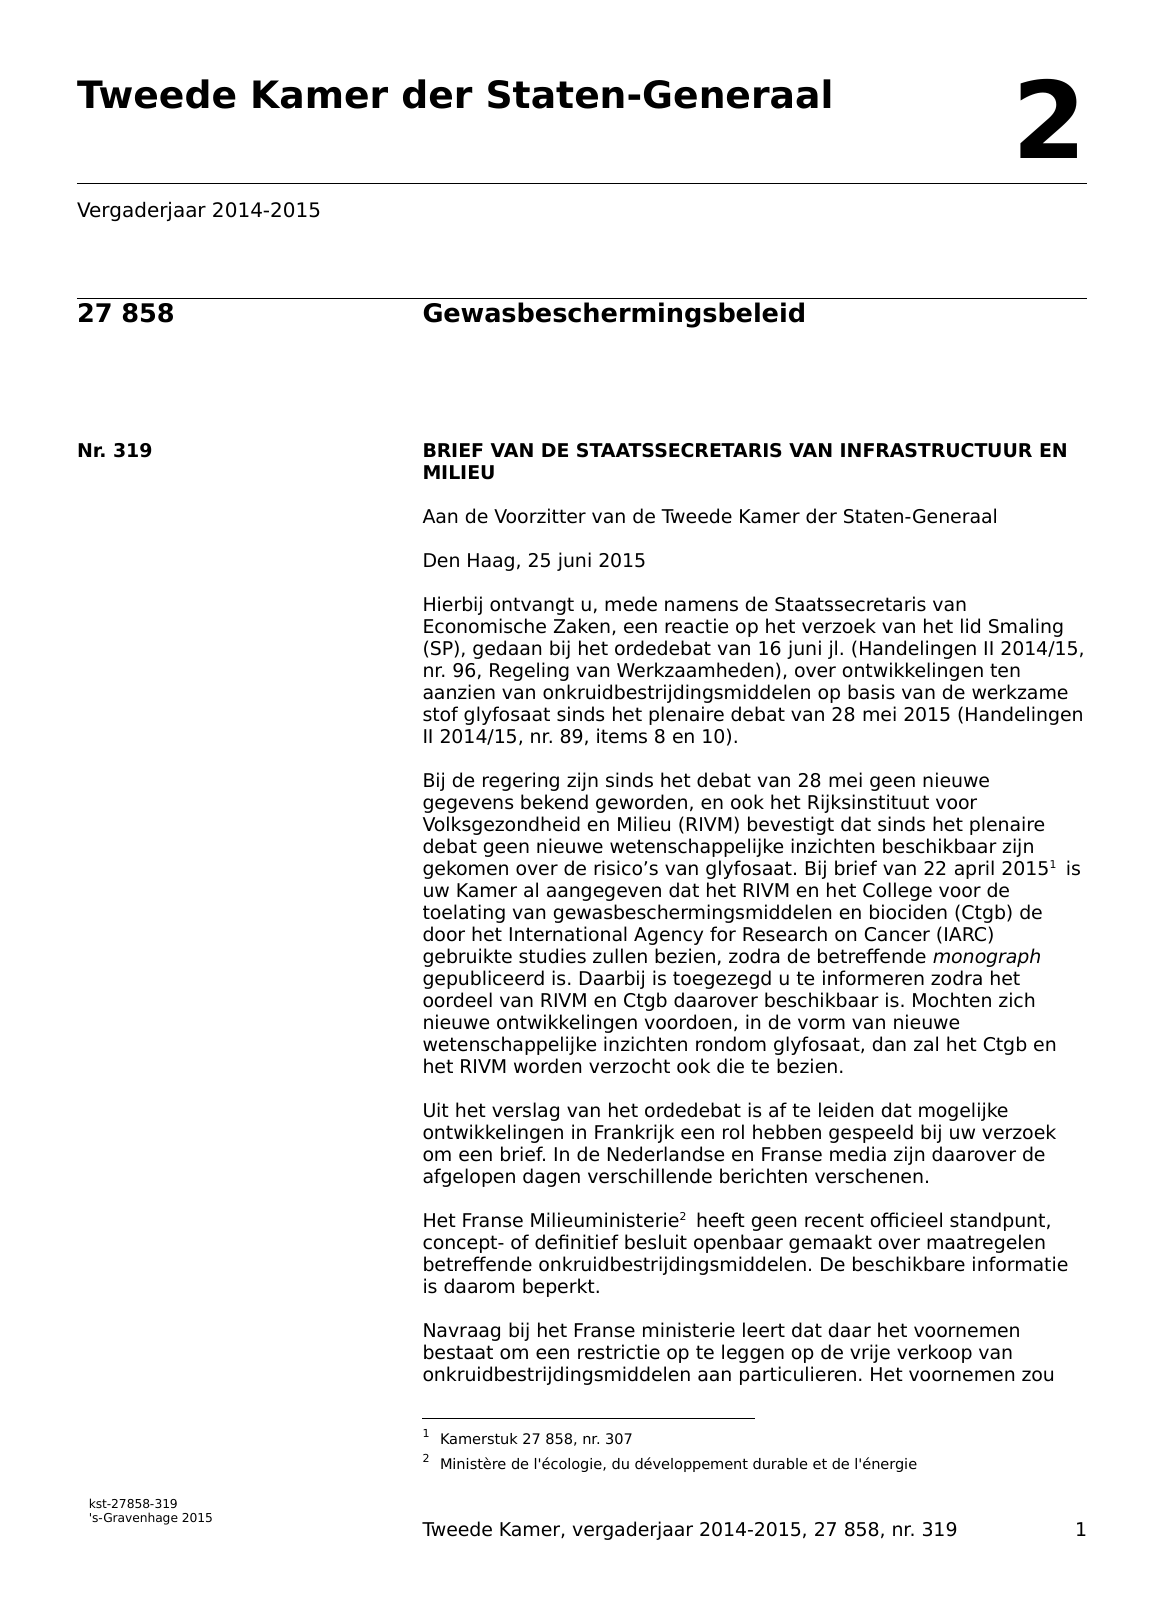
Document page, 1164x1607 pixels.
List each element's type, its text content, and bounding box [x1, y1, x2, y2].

text Ministère de l'écologie, du développement durable et de l'énergie [422, 1452, 1087, 1474]
text Den Haag, 25 juni 2015 [422, 550, 1087, 572]
table_header Tweede Kamer der Staten-Generaal [77, 59, 886, 183]
text 's-Gravenhage 2015 [88, 1511, 323, 1525]
text Bij de regering zijn sinds het debat van 28 mei geen nieuwe gegevens bekend geworden, en ook het Rijksinstituut voor Volksgezondheid en Milieu (RIVM) bevestigt dat sinds het plenaire debat geen nieuwe wetenschappelijke inzichten beschikbaar zijn gekomen over de risico’s van glyfosaat. Bij brief van 22 april 2015 is uw Kamer al aangegeven dat het RIVM en het College voor de toelating van gewasbeschermingsmiddelen en biociden (Ctgb) de door het International Agency for Research on Cancer (IARC) gebruikte studies zullen bezien, zodra de betreffende monograph gepubliceerd is. Daarbij is toegezegd u te informeren zodra het oordeel van RIVM en Ctgb daarover beschikbaar is. Mochten zich nieuwe ontwikkelingen voordoen, in de vorm van nieuwe wetenschappelijke inzichten rondom glyfosaat, dan zal het Ctgb en het RIVM worden verzocht ook die te bezien. [422, 770, 1087, 1078]
text Uit het verslag van het ordedebat is af te leiden dat mogelijke ontwikkelingen in Frankrijk een rol hebben gespeeld bij uw verzoek om een brief. In de Nederlandse en Franse media zijn daarover de afgelopen dagen verschillende berichten verschenen. [422, 1100, 1087, 1188]
text Kamerstuk 27 858, nr. 307 [422, 1427, 1087, 1449]
text Het Franse Milieuministerie heeft geen recent officieel standpunt, concept- of definitief besluit openbaar gemaakt over maatregelen betreffende onkruidbestrijdingsmiddelen. De beschikbare informatie is daarom beperkt. [422, 1210, 1087, 1298]
text Aan de Voorzitter van de Tweede Kamer der Staten-Generaal [422, 506, 1087, 528]
subtitle 27 858 Gewasbeschermingsbeleid [77, 299, 1087, 329]
text kst-27858-319 [88, 1497, 323, 1511]
subtitle Nr. 319 BRIEF VAN DE STAATSSECRETARIS VAN INFRASTRUCTUUR EN MILIEU [77, 440, 1087, 484]
table_cell Vergaderjaar 2014-2015 [77, 184, 1087, 298]
text Navraag bij het Franse ministerie leert dat daar het voornemen bestaat om een restrictie op te leggen op de vrije verkoop van onkruidbestrijdingsmiddelen aan particulieren. Het voornemen zou [422, 1320, 1087, 1386]
table_header 2 [886, 59, 1087, 183]
text Hierbij ontvangt u, mede namens de Staatssecretaris van Economische Zaken, een reactie op het verzoek van het lid Smaling (SP), gedaan bij het ordedebat van 16 juni jl. (Handelingen II 2014/15, nr. 96, Regeling van Werkzaamheden), over ontwikkelingen ten aanzien van onkruidbestrijdingsmiddelen op basis van de werkzame stof glyfosaat sinds het plenaire debat van 28 mei 2015 (Handelingen II 2014/15, nr. 89, items 8 en 10). [422, 594, 1087, 748]
